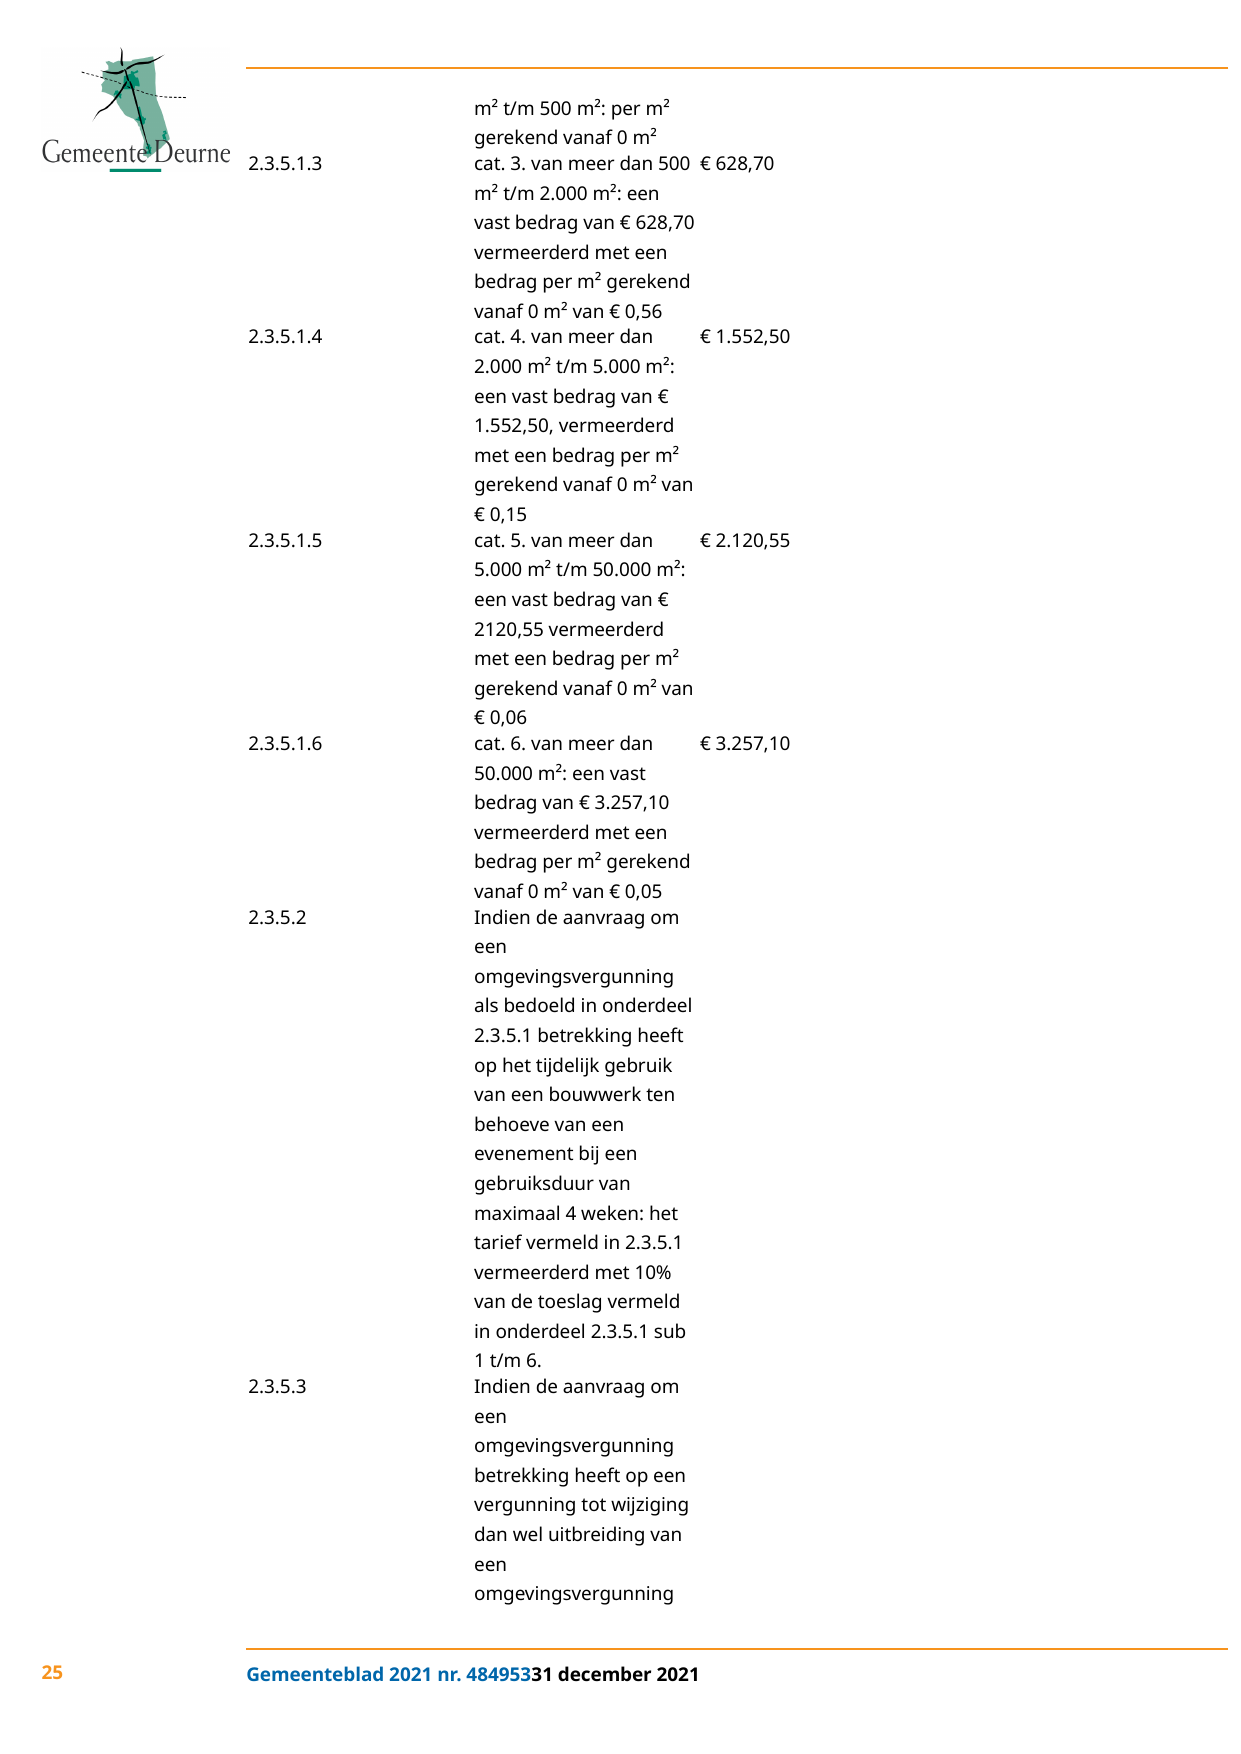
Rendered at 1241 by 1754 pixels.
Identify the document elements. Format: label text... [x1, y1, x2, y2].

table_cell 2.3.5.1.3 [248, 150, 474, 324]
table_cell [700, 1373, 926, 1606]
table_cell [926, 527, 1152, 730]
table_cell [700, 904, 926, 1373]
table_cell [926, 904, 1152, 1373]
picture [41, 47, 231, 172]
table_cell 2.3.5.1.4 [248, 324, 474, 527]
table_cell m² t/m 500 m²: per m² gerekend vanaf 0 m² [474, 95, 700, 150]
table_cell € 628,70 [700, 150, 926, 324]
table_cell € 3.257,10 [700, 730, 926, 904]
table_cell cat. 6. van meer dan 50.000 m²: een vast bedrag van € 3.257,10 vermeerderd met een bedrag per m² gerekend vanaf 0 m² van € 0,05 [474, 730, 700, 904]
table_cell cat. 3. van meer dan 500 m² t/m 2.000 m²: een vast bedrag van € 628,70 vermeerderd met een bedrag per m² gerekend vanaf 0 m² van € 0,56 [474, 150, 700, 324]
table_cell [926, 730, 1152, 904]
table_cell 2.3.5.1.6 [248, 730, 474, 904]
table_cell cat. 5. van meer dan 5.000 m² t/m 50.000 m²: een vast bedrag van € 2120,55 vermeerderd met een bedrag per m² gerekend vanaf 0 m² van € 0,06 [474, 527, 700, 730]
table_cell Indien de aanvraag om een omgevingsvergunning als bedoeld in onderdeel 2.3.5.1 betrekking heeft op het tijdelijk gebruik van een bouwwerk ten behoeve van een evenement bij een gebruiksduur van maximaal 4 weken: het tarief vermeld in 2.3.5.1 vermeerderd met 10% van de toeslag vermeld in onderdeel 2.3.5.1 sub 1 t/m 6. [474, 904, 700, 1373]
table_cell [926, 1373, 1152, 1606]
table_cell cat. 4. van meer dan 2.000 m² t/m 5.000 m²: een vast bedrag van € 1.552,50, vermeerderd met een bedrag per m² gerekend vanaf 0 m² van € 0,15 [474, 324, 700, 527]
table_cell 2.3.5.1.5 [248, 527, 474, 730]
table_cell [926, 150, 1152, 324]
table_cell [926, 324, 1152, 527]
table_cell 2.3.5.3 [248, 1373, 474, 1606]
table_cell 2.3.5.2 [248, 904, 474, 1373]
table_cell [926, 95, 1152, 150]
table_cell € 2.120,55 [700, 527, 926, 730]
table_cell € 1.552,50 [700, 324, 926, 527]
table_cell [248, 95, 474, 150]
table_cell Indien de aanvraag om een omgevingsvergunning betrekking heeft op een vergunning tot wijziging dan wel uitbreiding van een omgevingsvergunning [474, 1373, 700, 1606]
table_cell [700, 95, 926, 150]
